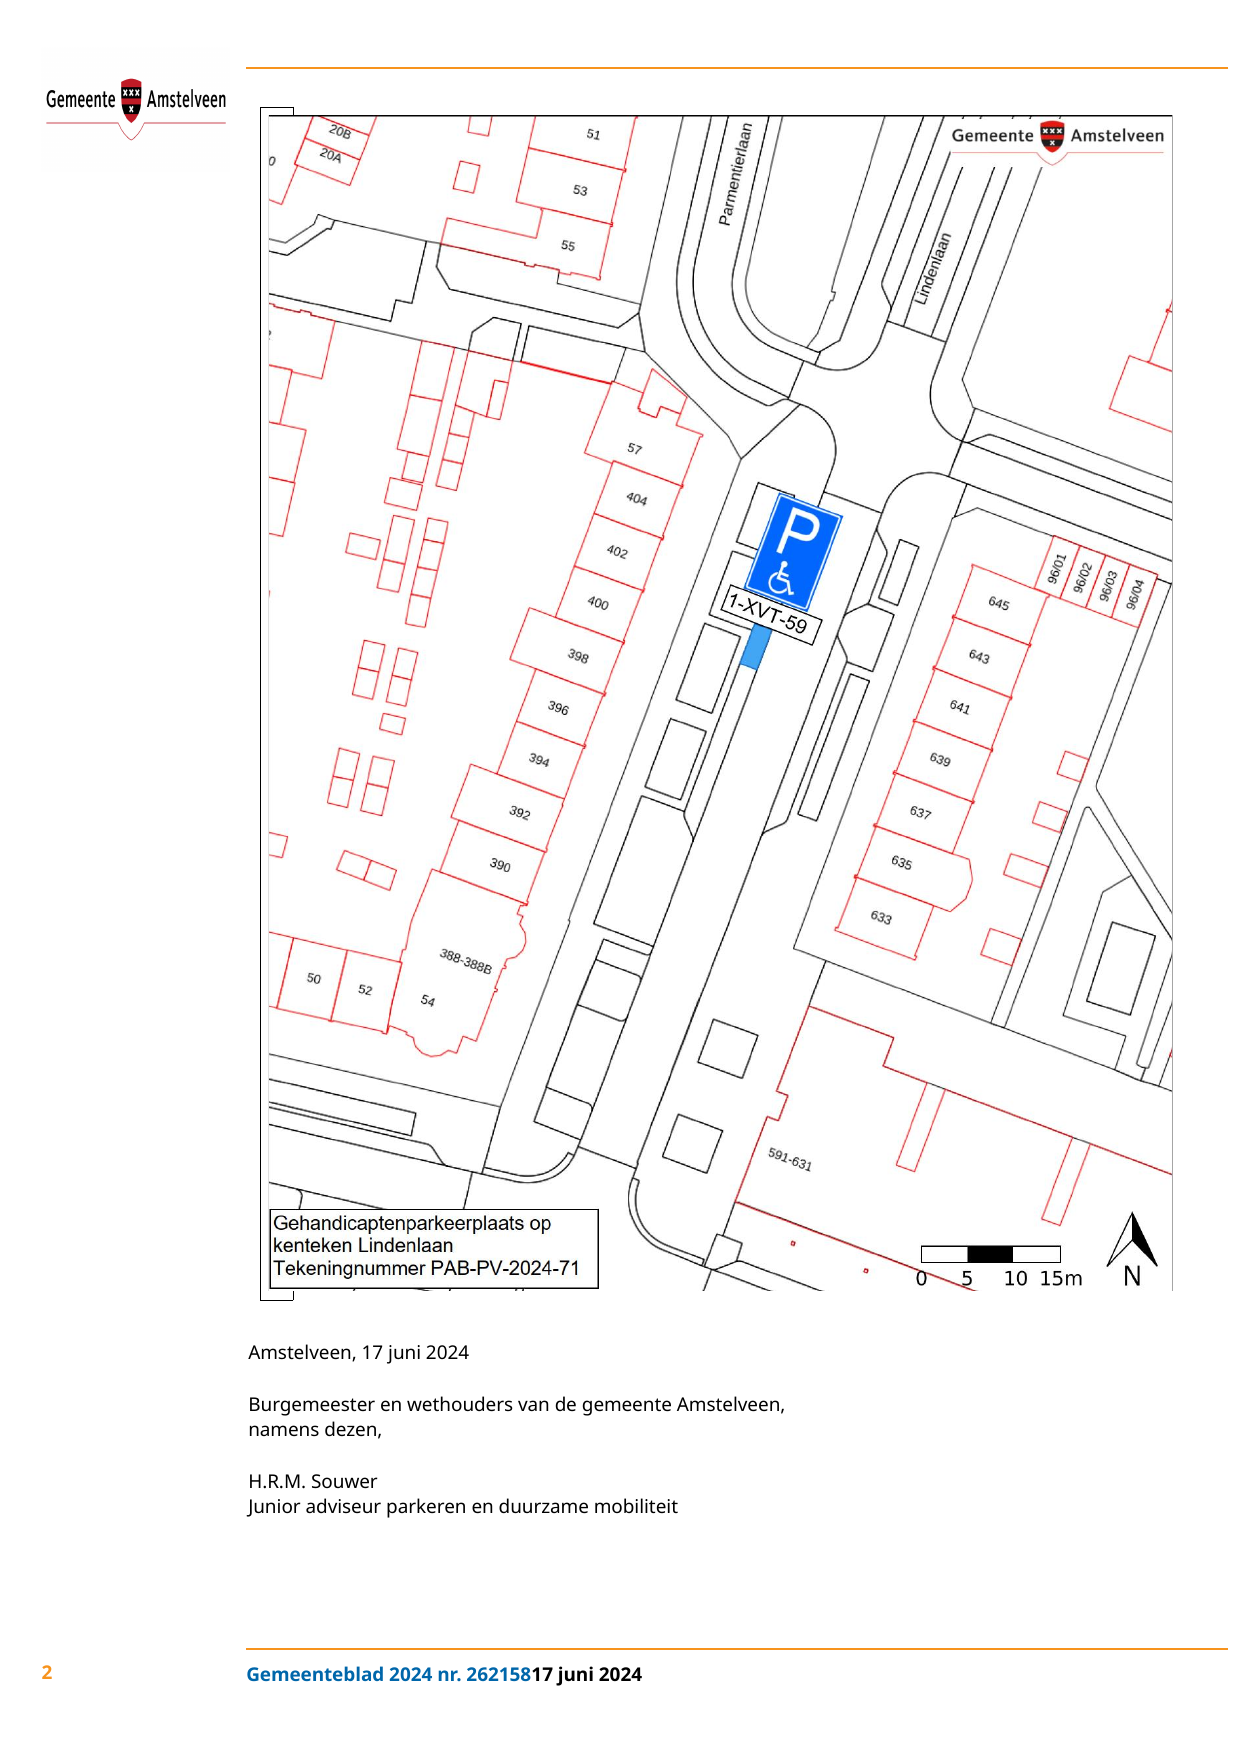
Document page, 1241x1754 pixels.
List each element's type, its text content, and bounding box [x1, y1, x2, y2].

text Burgemeester en wethouders van de gemeente Amstelveen, [248, 1391, 1152, 1417]
text namens dezen, [248, 1417, 1152, 1442]
picture [268, 115, 1173, 1291]
text Junior adviseur parkeren en duurzame mobiliteit [248, 1494, 1152, 1519]
text Amstelveen, 17 juni 2024 [248, 1339, 1152, 1365]
picture [41, 47, 231, 172]
text H.R.M. Souwer [248, 1468, 1152, 1494]
